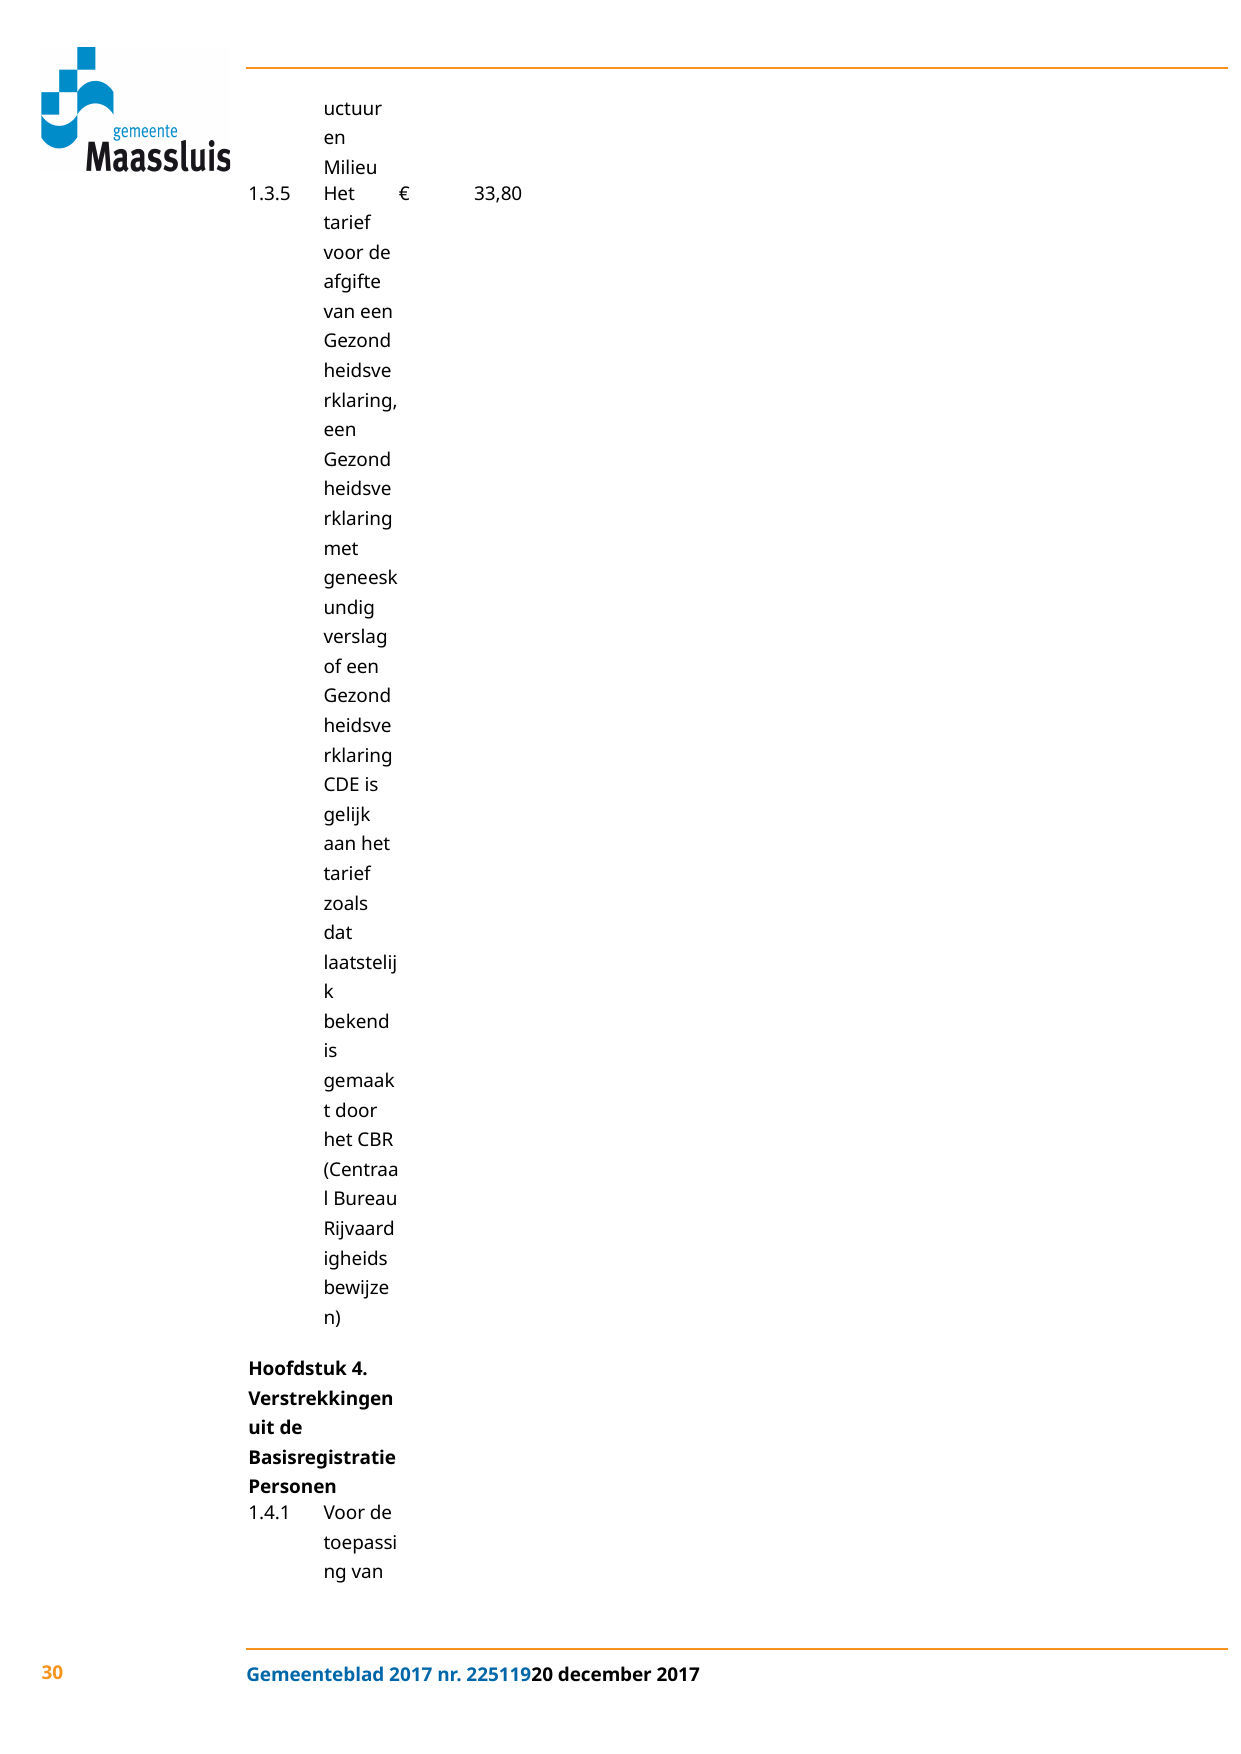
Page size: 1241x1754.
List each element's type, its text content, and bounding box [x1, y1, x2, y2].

table_cell [248, 95, 323, 180]
table_cell uctuur en Milieu [323, 95, 398, 180]
table_cell [474, 1499, 549, 1584]
table_cell Voor de toepassing van [323, 1499, 398, 1584]
table_cell [399, 1355, 474, 1499]
table_cell [323, 1330, 398, 1355]
picture [41, 47, 231, 172]
table_cell 1.3.5 [248, 180, 323, 1329]
table_cell [399, 1499, 474, 1584]
table_cell [474, 1330, 549, 1355]
table_cell [248, 1330, 323, 1355]
picture [41, 47, 77, 92]
table_cell Hoofdstuk 4. Verstrekkingen uit de Basisregistratie Personen [248, 1355, 398, 1499]
table_cell Het tarief voor de afgifte van een Gezondheidsverklaring, een Gezondheidsverklaring met geneeskundig verslag of een Gezondheidsverklaring CDE is gelijk aan het tarief zoals dat laatstelijk bekend is gemaakt door het CBR (Centraal Bureau Rijvaardigheidsbewijzen) [323, 180, 398, 1329]
table_cell [399, 95, 474, 180]
table_cell € [399, 180, 474, 1329]
table_cell 33,80 [474, 180, 549, 1329]
table_cell [399, 1330, 474, 1355]
table_cell [474, 95, 549, 180]
table_cell 1.4.1 [248, 1499, 323, 1584]
